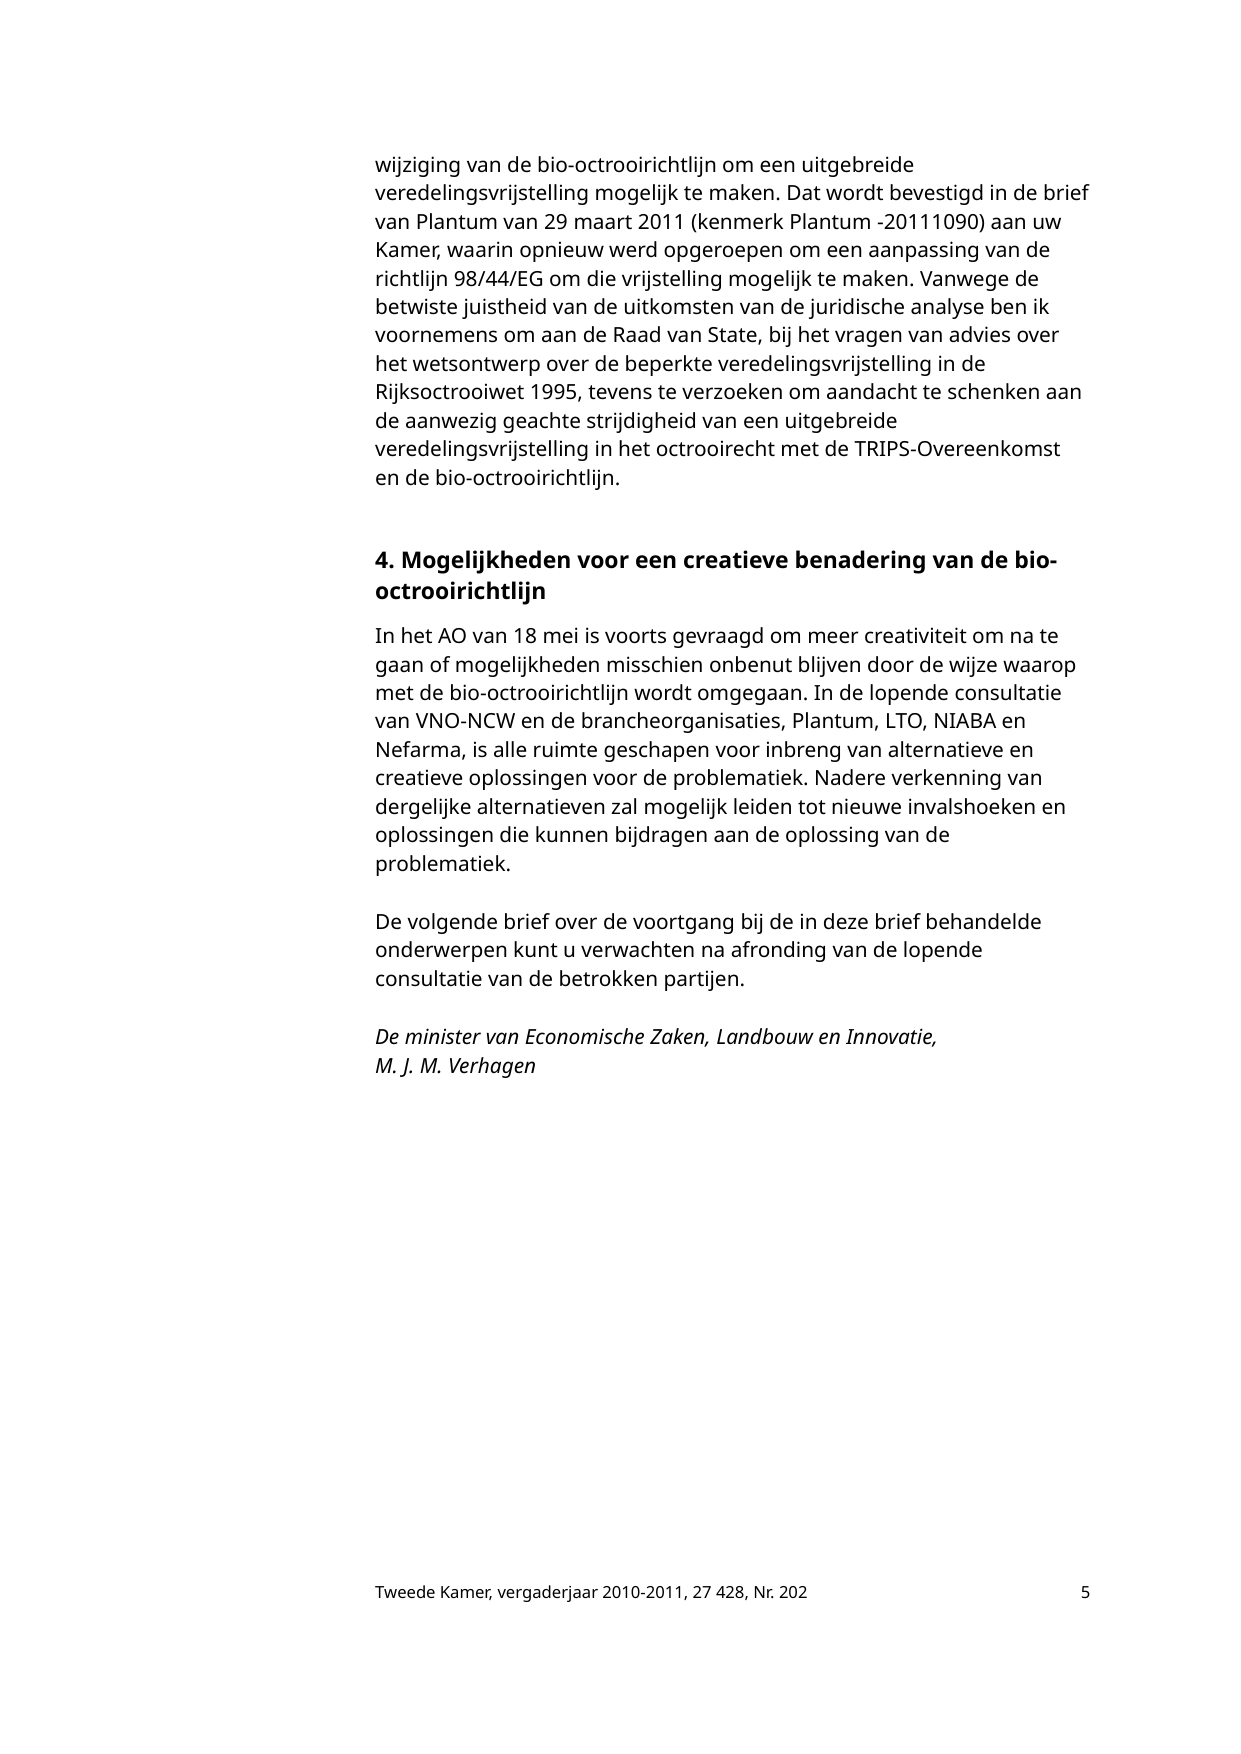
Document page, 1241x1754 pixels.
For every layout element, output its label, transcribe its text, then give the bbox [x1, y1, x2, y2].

text In het AO van 18 mei is voorts gevraagd om meer creativiteit om na te gaan of mogelijkheden misschien onbenut blijven door de wijze waarop met de bio-octrooirichtlijn wordt omgegaan. In de lopende consultatie van VNO-NCW en de brancheorganisaties, Plantum, LTO, NIABA en Nefarma, is alle ruimte geschapen voor inbreng van alternatieve en creatieve oplossingen voor de problematiek. Nadere verkenning van dergelijke alternatieven zal mogelijk leiden tot nieuwe invalshoeken en oplossingen die kunnen bijdragen aan de oplossing van de problematiek. [375, 621, 1090, 877]
text M. J. M. Verhagen [375, 1051, 1090, 1079]
text De volgende brief over de voortgang bij de in deze brief behandelde onderwerpen kunt u verwachten na afronding van de lopende consultatie van de betrokken partijen. [375, 907, 1090, 992]
text wijziging van de bio-octrooirichtlijn om een uitgebreide veredelingsvrijstelling mogelijk te maken. Dat wordt bevestigd in de brief van Plantum van 29 maart 2011 (kenmerk Plantum -20111090) aan uw Kamer, waarin opnieuw werd opgeroepen om een aanpassing van de richtlijn 98/44/EG om die vrijstelling mogelijk te maken. Vanwege de betwiste juistheid van de uitkomsten van de juridische analyse ben ik voornemens om aan de Raad van State, bij het vragen van advies over het wetsontwerp over de beperkte veredelingsvrijstelling in de Rijksoctrooiwet 1995, tevens te verzoeken om aandacht te schenken aan de aanwezig geachte strijdigheid van een uitgebreide veredelingsvrijstelling in het octrooirecht met de TRIPS-Overeenkomst en de bio-octrooirichtlijn. [375, 150, 1090, 491]
text De minister van Economische Zaken, Landbouw en Innovatie, [375, 1022, 1090, 1051]
subtitle 4. Mogelijkheden voor een creatieve benadering van de bio-octrooirichtlijn [375, 544, 1090, 606]
